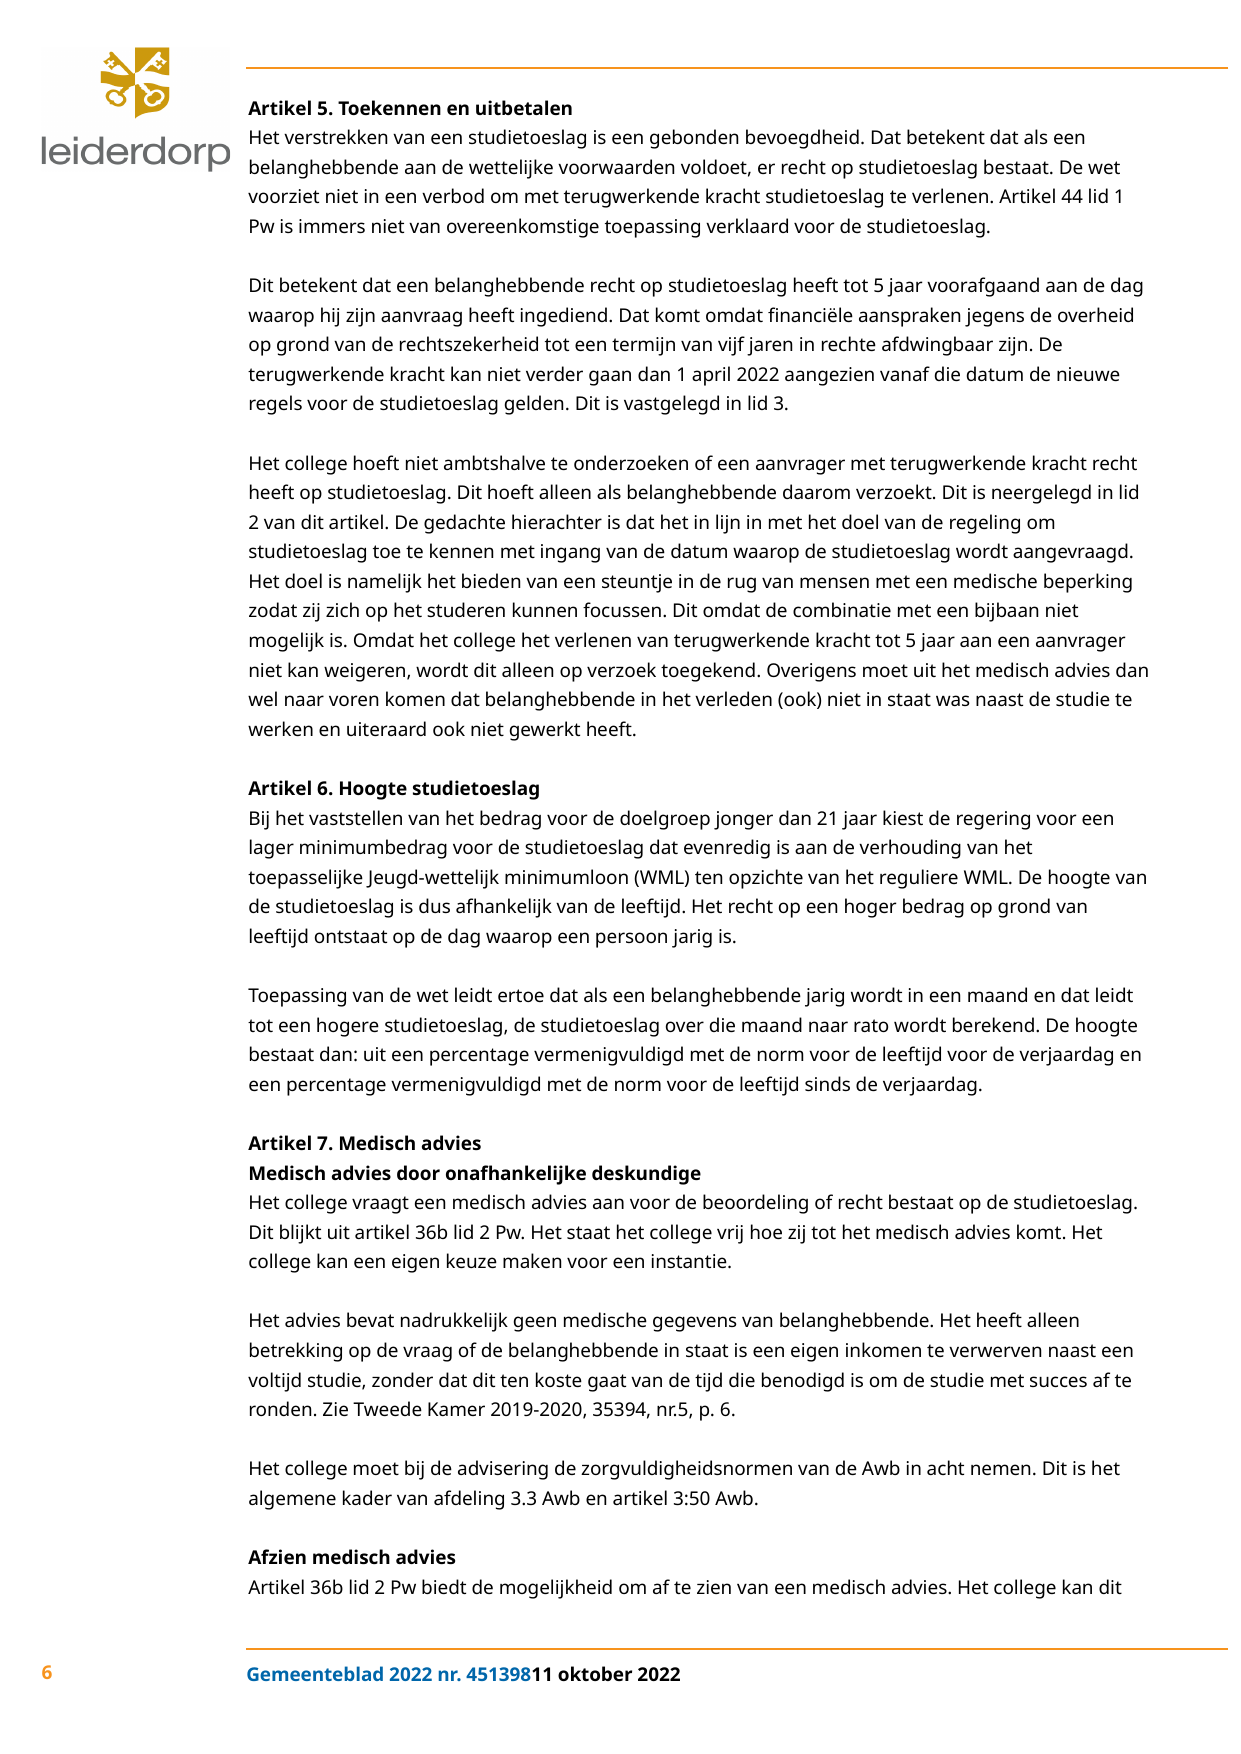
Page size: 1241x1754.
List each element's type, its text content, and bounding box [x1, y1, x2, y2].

text Artikel 7. Medisch advies [248, 1130, 1152, 1156]
text Het college vraagt een medisch advies aan voor de beoordeling of recht bestaat op de studietoeslag. Dit blijkt uit artikel 36b lid 2 Pw. Het staat het college vrij hoe zij tot het medisch advies komt. Het college kan een eigen keuze maken voor een instantie. [248, 1189, 1152, 1274]
text Artikel 36b lid 2 Pw biedt de mogelijkheid om af te zien van een medisch advies. Het college kan dit [248, 1574, 1152, 1600]
text Afzien medisch advies [248, 1544, 1152, 1570]
picture [41, 47, 231, 172]
text Bij het vaststellen van het bedrag voor de doelgroep jonger dan 21 jaar kiest de regering voor een lager minimumbedrag voor de studietoeslag dat evenredig is aan de verhouding van het toepasselijke Jeugd-wettelijk minimumloon (WML) ten opzichte van het reguliere WML. De hoogte van de studietoeslag is dus afhankelijk van de leeftijd. Het recht op een hoger bedrag op grond van leeftijd ontstaat op de dag waarop een persoon jarig is. [248, 805, 1152, 949]
text Het verstrekken van een studietoeslag is een gebonden bevoegdheid. Dat betekent dat als een belanghebbende aan de wettelijke voorwaarden voldoet, er recht op studietoeslag bestaat. De wet voorziet niet in een verbod om met terugwerkende kracht studietoeslag te verlenen. Artikel 44 lid 1 Pw is immers niet van overeenkomstige toepassing verklaard voor de studietoeslag. [248, 124, 1152, 239]
text Artikel 6. Hoogte studietoeslag [248, 775, 1152, 801]
text Medisch advies door onafhankelijke deskundige [248, 1160, 1152, 1186]
text Het college moet bij de advisering de zorgvuldigheidsnormen van de Awb in acht nemen. Dit is het algemene kader van afdeling 3.3 Awb en artikel 3:50 Awb. [248, 1456, 1152, 1511]
text Artikel 5. Toekennen en uitbetalen [248, 95, 1152, 121]
text Het advies bevat nadrukkelijk geen medische gegevens van belanghebbende. Het heeft alleen betrekking op de vraag of de belanghebbende in staat is een eigen inkomen te verwerven naast een voltijd studie, zonder dat dit ten koste gaat van de tijd die benodigd is om de studie met succes af te ronden. Zie Tweede Kamer 2019-2020, 35394, nr.5, p. 6. [248, 1308, 1152, 1422]
text Dit betekent dat een belanghebbende recht op studietoeslag heeft tot 5 jaar voorafgaand aan de dag waarop hij zijn aanvraag heeft ingediend. Dat komt omdat financiële aanspraken jegens de overheid op grond van de rechtszekerheid tot een termijn van vijf jaren in rechte afdwingbaar zijn. De terugwerkende kracht kan niet verder gaan dan 1 april 2022 aangezien vanaf die datum de nieuwe regels voor de studietoeslag gelden. Dit is vastgelegd in lid 3. [248, 272, 1152, 416]
text Toepassing van de wet leidt ertoe dat als een belanghebbende jarig wordt in een maand en dat leidt tot een hogere studietoeslag, de studietoeslag over die maand naar rato wordt berekend. De hoogte bestaat dan: uit een percentage vermenigvuldigd met de norm voor de leeftijd voor de verjaardag en een percentage vermenigvuldigd met de norm voor de leeftijd sinds de verjaardag. [248, 982, 1152, 1097]
text Het college hoeft niet ambtshalve te onderzoeken of een aanvrager met terugwerkende kracht recht heeft op studietoeslag. Dit hoeft alleen als belanghebbende daarom verzoekt. Dit is neergelegd in lid 2 van dit artikel. De gedachte hierachter is dat het in lijn in met het doel van de regeling om studietoeslag toe te kennen met ingang van de datum waarop de studietoeslag wordt aangevraagd. Het doel is namelijk het bieden van een steuntje in de rug van mensen met een medische beperking zodat zij zich op het studeren kunnen focussen. Dit omdat de combinatie met een bijbaan niet mogelijk is. Omdat het college het verlenen van terugwerkende kracht tot 5 jaar aan een aanvrager niet kan weigeren, wordt dit alleen op verzoek toegekend. Overigens moet uit het medisch advies dan wel naar voren komen dat belanghebbende in het verleden (ook) niet in staat was naast de studie te werken en uiteraard ook niet gewerkt heeft. [248, 450, 1152, 742]
